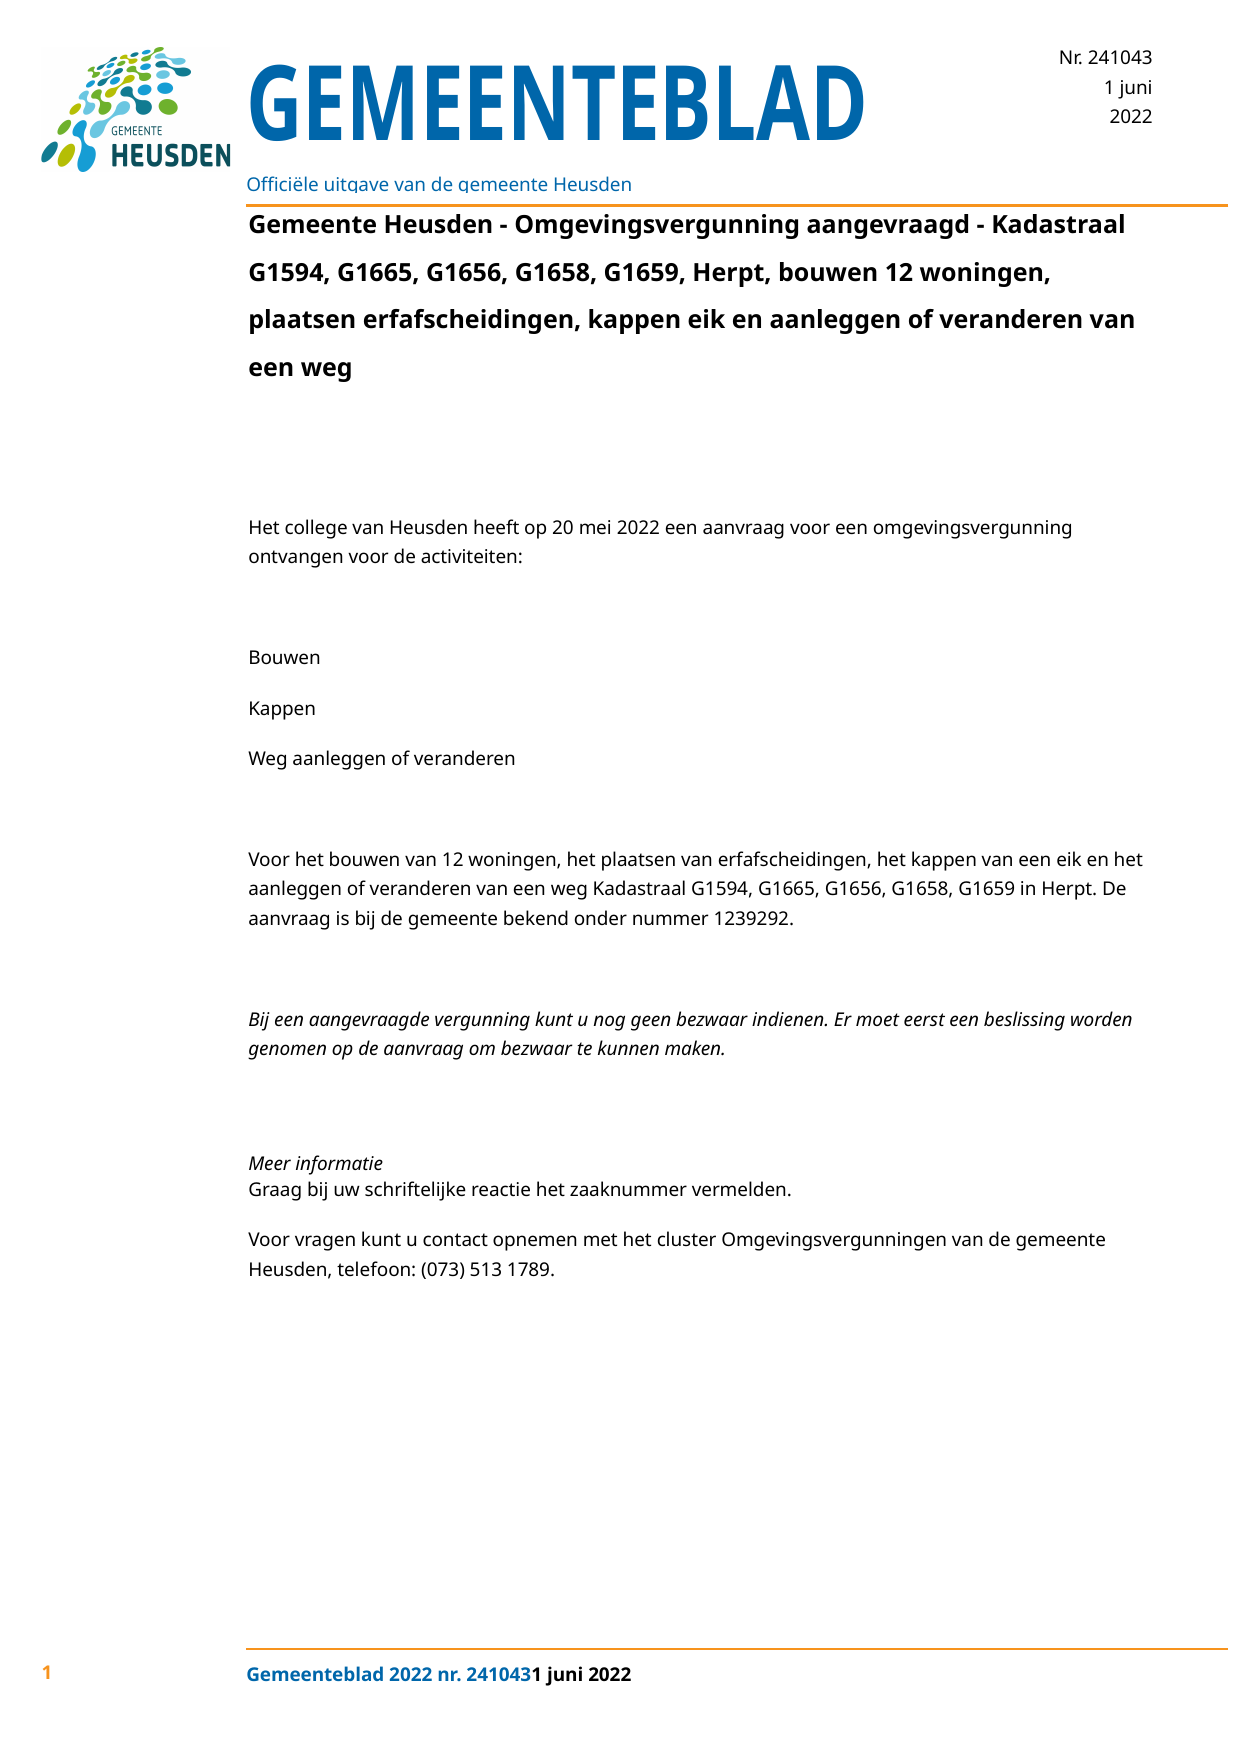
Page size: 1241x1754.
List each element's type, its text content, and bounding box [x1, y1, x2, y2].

text Voor het bouwen van 12 woningen, het plaatsen van erfafscheidingen, het kappen van een eik en het aanleggen of veranderen van een weg Kadastraal G1594, G1665, G1656, G1658, G1659 in Herpt. De aanvraag is bij de gemeente bekend onder nummer 1239292. [248, 846, 1152, 931]
text Meer informatie [248, 1150, 1152, 1176]
text Bouwen [248, 644, 1152, 670]
text Gemeente Heusden - Omgevingsvergunning aangevraagd - Kadastraal G1594, G1665, G1656, G1658, G1659, Herpt, bouwen 12 woningen, plaatsen erfafscheidingen, kappen eik en aanleggen of veranderen van een weg [248, 207, 1152, 384]
text Bij een aangevraagde vergunning kunt u nog geen bezwaar indienen. Er moet eerst een beslissing worden genomen op de aanvraag om bezwaar te kunnen maken. [248, 1006, 1152, 1061]
picture [41, 47, 231, 172]
text Voor vragen kunt u contact opnemen met het cluster Omgevingsvergunningen van de gemeente Heusden, telefoon: (073) 513 1789. [248, 1226, 1152, 1281]
text Kappen [248, 695, 1152, 721]
text Het college van Heusden heeft op 20 mei 2022 een aanvraag voor een omgevingsvergunning ontvangen voor de activiteiten: [248, 514, 1152, 569]
text Weg aanleggen of veranderen [248, 745, 1152, 771]
text Graag bij uw schriftelijke reactie het zaaknummer vermelden. [248, 1176, 1152, 1201]
